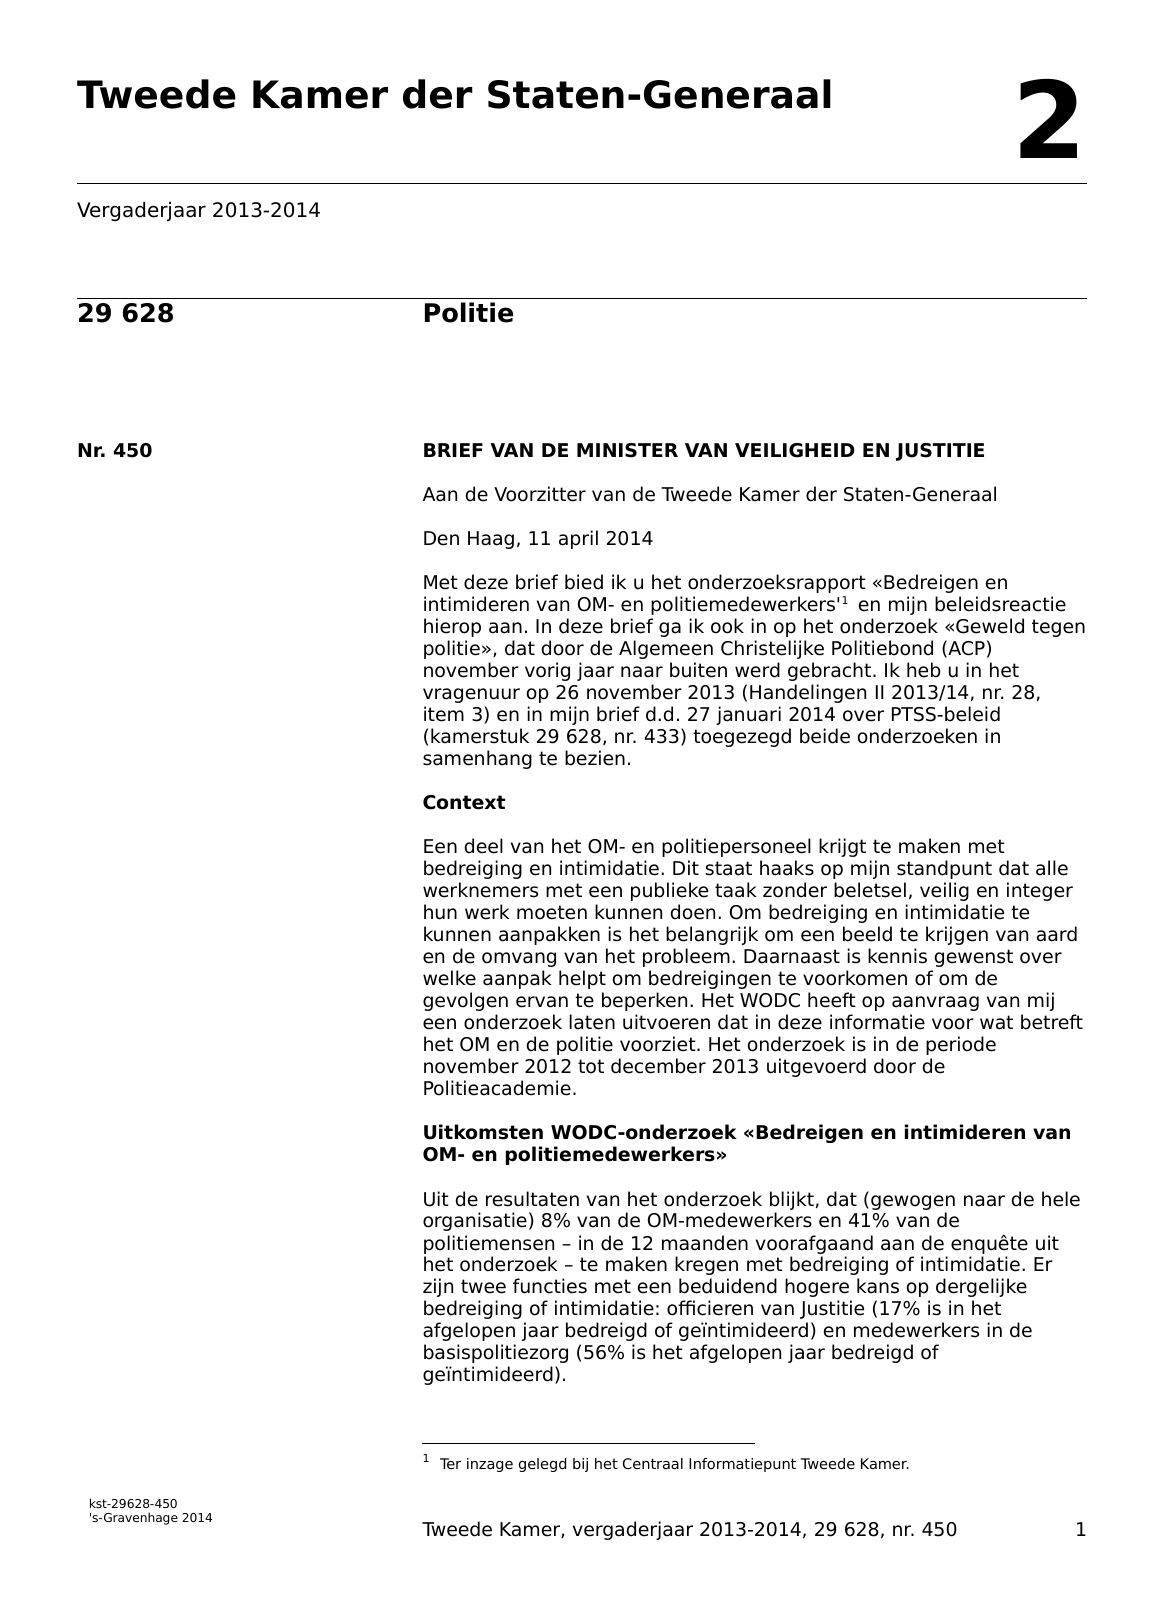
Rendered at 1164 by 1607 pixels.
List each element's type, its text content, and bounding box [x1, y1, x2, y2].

table_header Tweede Kamer der Staten-Generaal [77, 59, 886, 183]
text 's-Gravenhage 2014 [88, 1511, 323, 1525]
text Ter inzage gelegd bij het Centraal Informatiepunt Tweede Kamer. [422, 1452, 1087, 1474]
text Een deel van het OM- en politiepersoneel krijgt te maken met bedreiging en intimidatie. Dit staat haaks op mijn standpunt dat alle werknemers met een publieke taak zonder beletsel, veilig en integer hun werk moeten kunnen doen. Om bedreiging en intimidatie te kunnen aanpakken is het belangrijk om een beeld te krijgen van aard en de omvang van het probleem. Daarnaast is kennis gewenst over welke aanpak helpt om bedreigingen te voorkomen of om de gevolgen ervan te beperken. Het WODC heeft op aanvraag van mij een onderzoek laten uitvoeren dat in deze informatie voor wat betreft het OM en de politie voorziet. Het onderzoek is in de periode november 2012 tot december 2013 uitgevoerd door de Politieacademie. [422, 836, 1087, 1100]
subtitle 29 628 Politie [77, 299, 1087, 329]
table_cell Vergaderjaar 2013-2014 [77, 184, 1087, 298]
subtitle Uitkomsten WODC-onderzoek «Bedreigen en intimideren van OM- en politiemedewerkers» [422, 1122, 1087, 1166]
subtitle Context [422, 792, 1087, 814]
text Aan de Voorzitter van de Tweede Kamer der Staten-Generaal [422, 484, 1087, 506]
text Den Haag, 11 april 2014 [422, 528, 1087, 550]
text Met deze brief bied ik u het onderzoeksrapport «Bedreigen en intimideren van OM- en politiemedewerkers' en mijn beleidsreactie hierop aan. In deze brief ga ik ook in op het onderzoek «Geweld tegen politie», dat door de Algemeen Christelijke Politiebond (ACP) november vorig jaar naar buiten werd gebracht. Ik heb u in het vragenuur op 26 november 2013 (Handelingen II 2013/14, nr. 28, item 3) en in mijn brief d.d. 27 januari 2014 over PTSS-beleid (kamerstuk 29 628, nr. 433) toegezegd beide onderzoeken in samenhang te bezien. [422, 572, 1087, 770]
text kst-29628-450 [88, 1497, 323, 1511]
subtitle Nr. 450 BRIEF VAN DE MINISTER VAN VEILIGHEID EN JUSTITIE [77, 440, 1087, 462]
text Uit de resultaten van het onderzoek blijkt, dat (gewogen naar de hele organisatie) 8% van de OM-medewerkers en 41% van de politiemensen – in de 12 maanden voorafgaand aan de enquête uit het onderzoek – te maken kregen met bedreiging of intimidatie. Er zijn twee functies met een beduidend hogere kans op dergelijke bedreiging of intimidatie: officieren van Justitie (17% is in het afgelopen jaar bedreigd of geïntimideerd) en medewerkers in de basispolitiezorg (56% is het afgelopen jaar bedreigd of geïntimideerd). [422, 1188, 1087, 1386]
table_header 2 [886, 59, 1087, 183]
